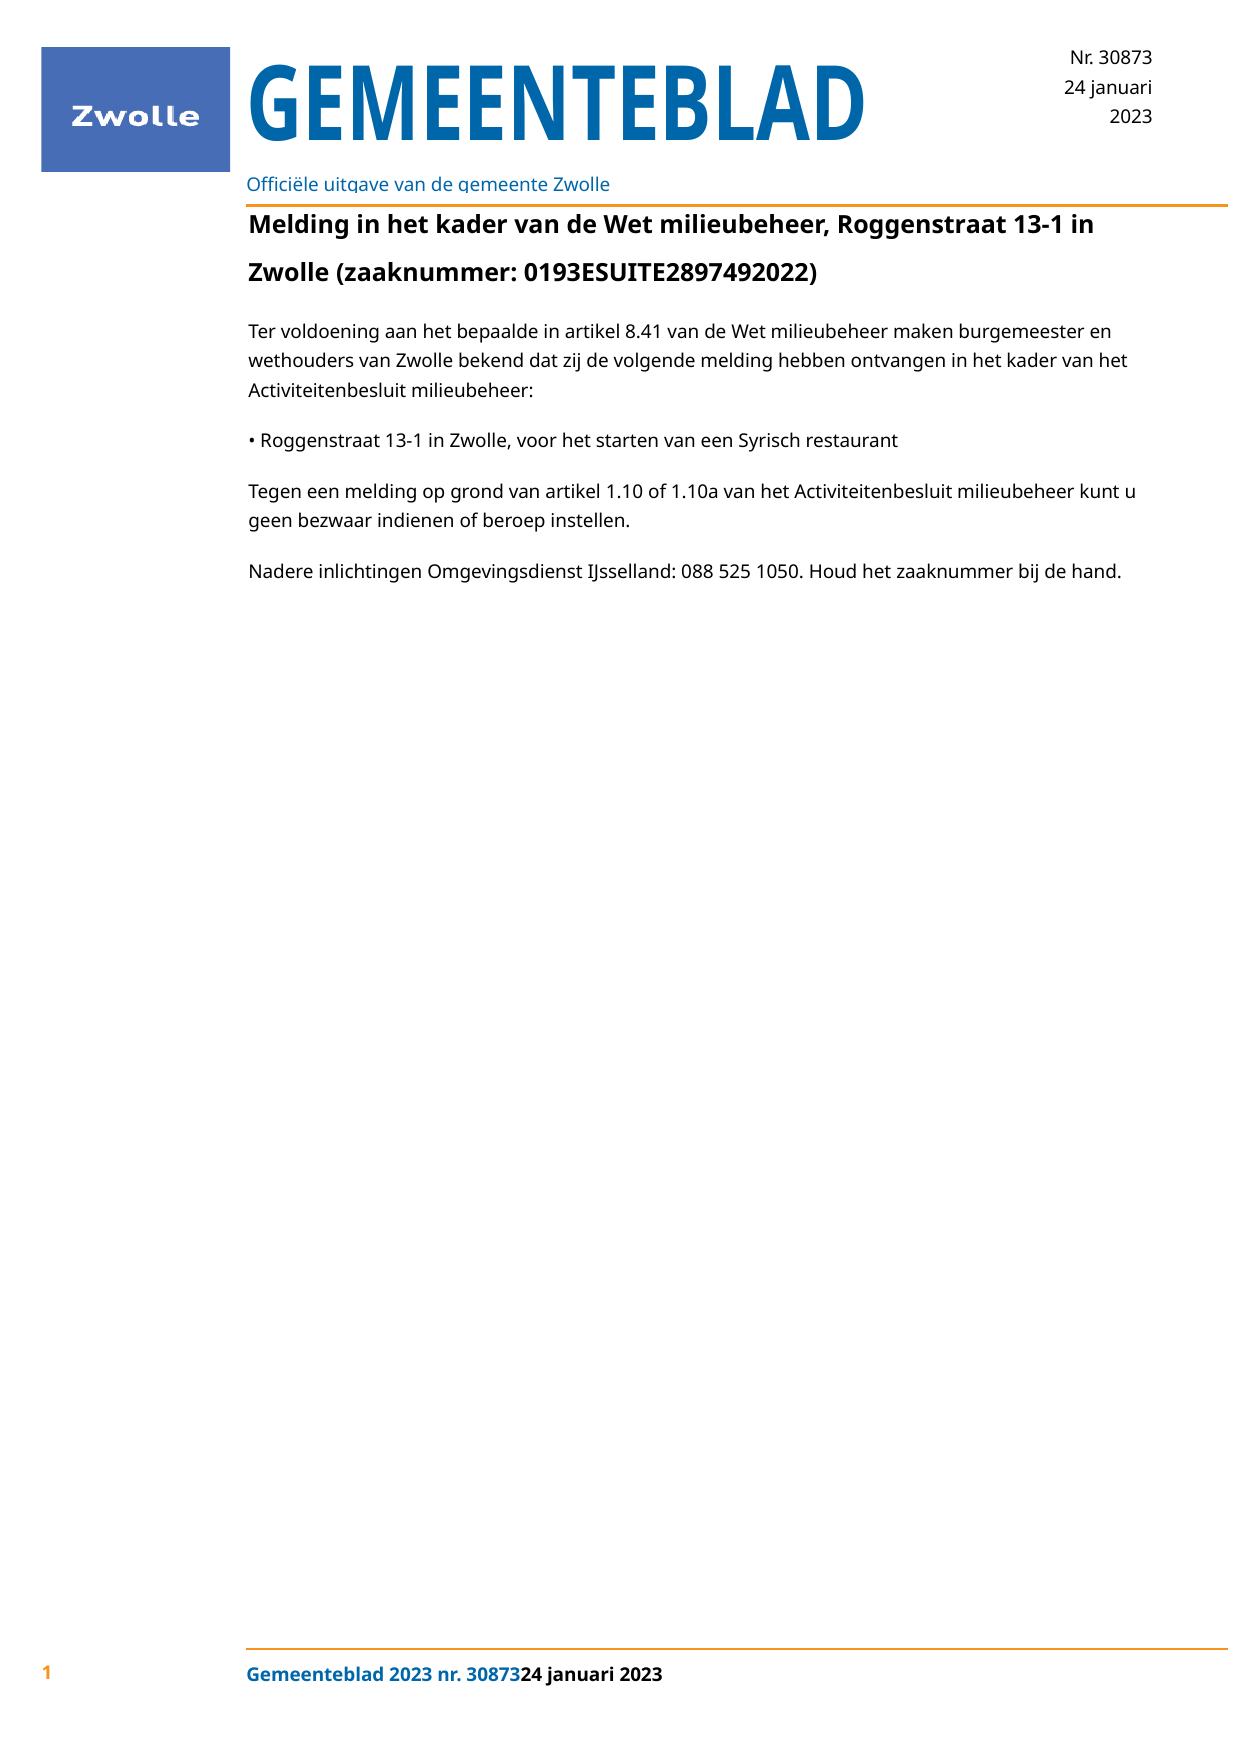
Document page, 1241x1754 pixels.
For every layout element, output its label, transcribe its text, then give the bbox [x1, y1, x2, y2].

picture [41, 47, 231, 172]
text Tegen een melding op grond van artikel 1.10 of 1.10a van het Activiteitenbesluit milieubeheer kunt u geen bezwaar indienen of beroep instellen. [248, 478, 1152, 533]
text Ter voldoening aan het bepaalde in artikel 8.41 van de Wet milieubeheer maken burgemeester en wethouders van Zwolle bekend dat zij de volgende melding hebben ontvangen in het kader van het Activiteitenbesluit milieubeheer: [248, 318, 1152, 403]
text • Roggenstraat 13-1 in Zwolle, voor het starten van een Syrisch restaurant [248, 427, 1152, 453]
text Nadere inlichtingen Omgevingsdienst IJsselland: 088 525 1050. Houd het zaaknummer bij de hand. [248, 558, 1152, 584]
text Melding in het kader van de Wet milieubeheer, Roggenstraat 13-1 in Zwolle (zaaknummer: 0193ESUITE2897492022) [248, 207, 1152, 288]
